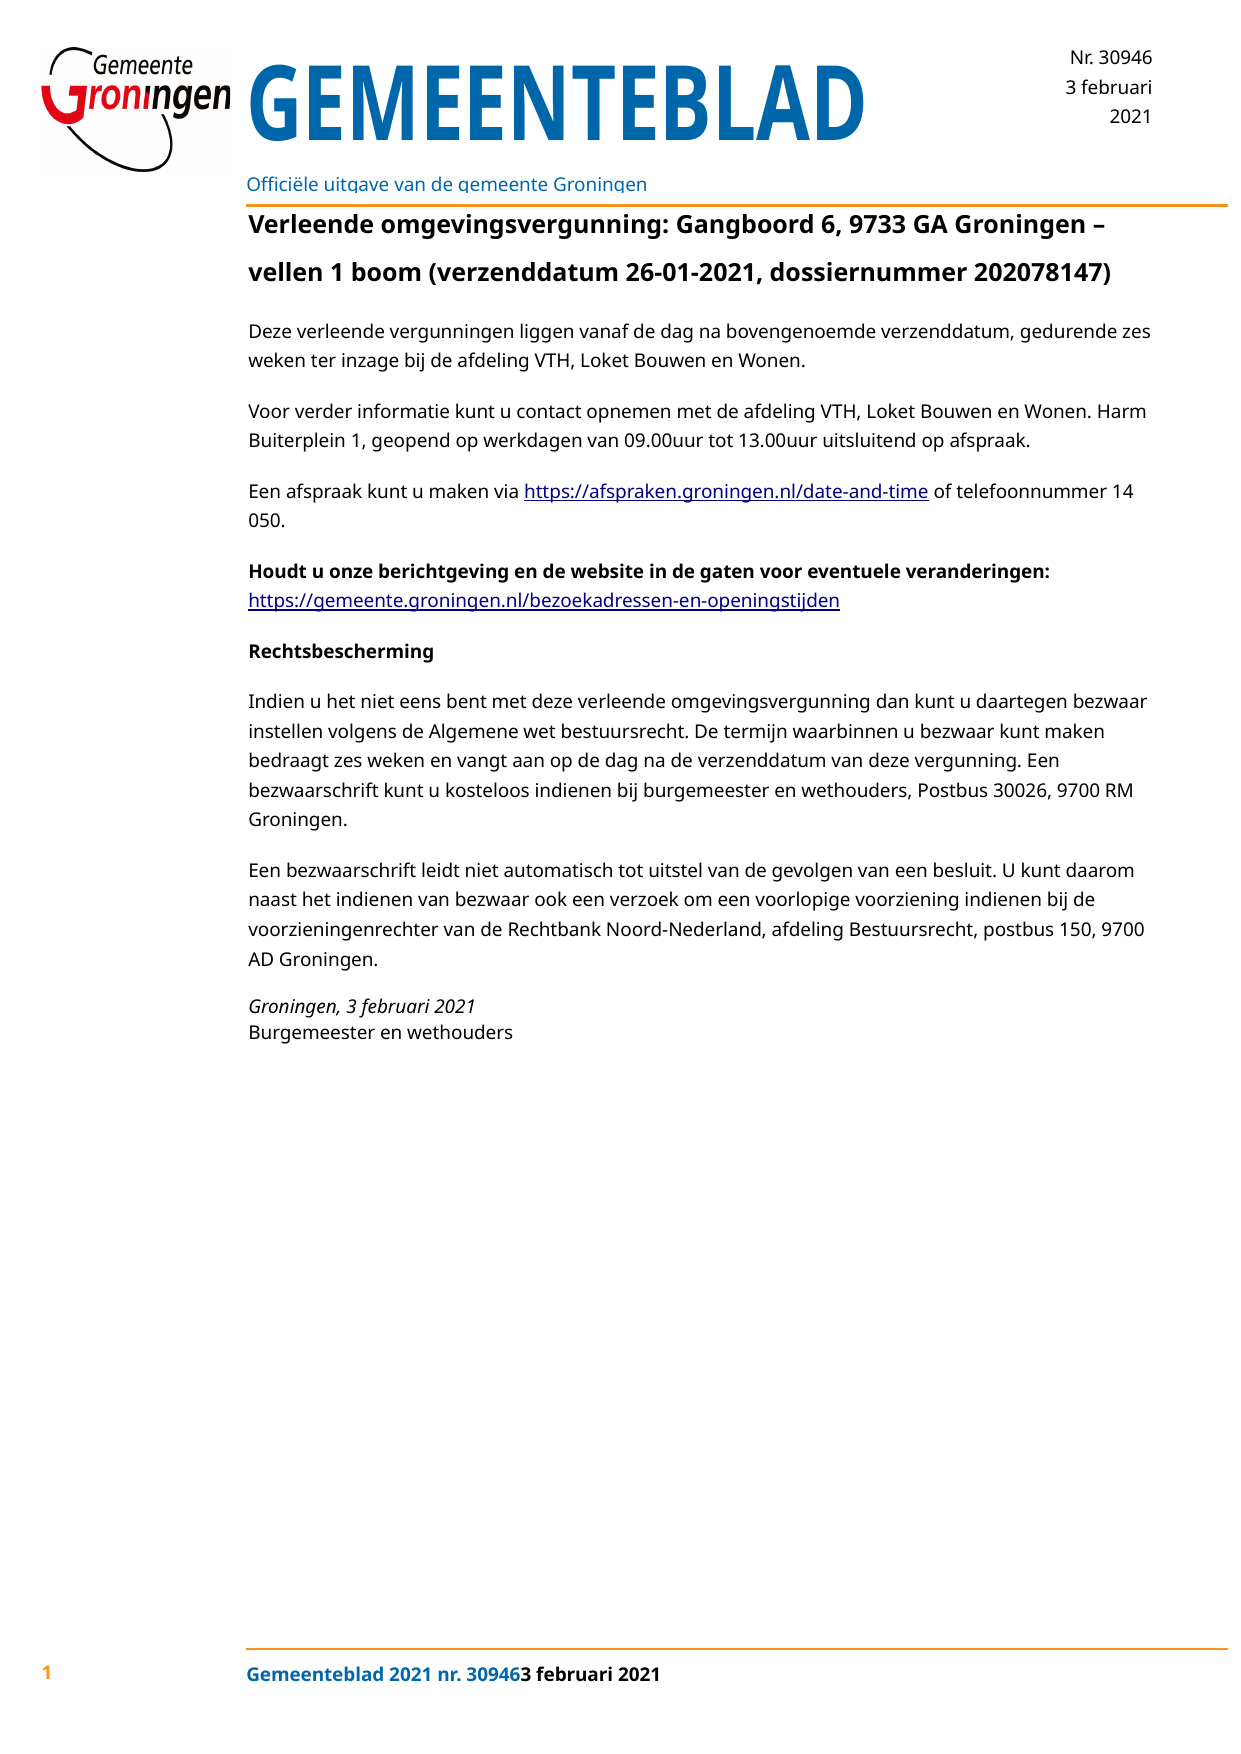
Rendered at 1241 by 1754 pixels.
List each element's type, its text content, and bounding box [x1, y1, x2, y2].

text Groningen, 3 februari 2021 [248, 994, 1152, 1019]
picture [41, 47, 231, 172]
text Rechtsbescherming [248, 638, 1152, 664]
text Voor verder informatie kunt u contact opnemen met de afdeling VTH, Loket Bouwen en Wonen. Harm Buiterplein 1, geopend op werkdagen van 09.00uur tot 13.00uur uitsluitend op afspraak. [248, 398, 1152, 453]
text Een afspraak kunt u maken via https://afspraken.groningen.nl/date-and-time of telefoonnummer 14 050. [248, 478, 1152, 533]
text Deze verleende vergunningen liggen vanaf de dag na bovengenoemde verzenddatum, gedurende zes weken ter inzage bij de afdeling VTH, Loket Bouwen en Wonen. [248, 318, 1152, 373]
text Indien u het niet eens bent met deze verleende omgevingsvergunning dan kunt u daartegen bezwaar instellen volgens de Algemene wet bestuursrecht. De termijn waarbinnen u bezwaar kunt maken bedraagt zes weken en vangt aan op de dag na de verzenddatum van deze vergunning. Een bezwaarschrift kunt u kosteloos indienen bij burgemeester en wethouders, Postbus 30026, 9700 RM Groningen. [248, 688, 1152, 832]
text Houdt u onze berichtgeving en de website in de gaten voor eventuele veranderingen: https://gemeente.groningen.nl/bezoekadressen-en-openingstijden [248, 558, 1152, 613]
text Een bezwaarschrift leidt niet automatisch tot uitstel van de gevolgen van een besluit. U kunt daarom naast het indienen van bezwaar ook een verzoek om een voorlopige voorziening indienen bij de voorzieningenrechter van de Rechtbank Noord-Nederland, afdeling Bestuursrecht, postbus 150, 9700 AD Groningen. [248, 857, 1152, 972]
text Verleende omgevingsvergunning: Gangboord 6, 9733 GA Groningen – vellen 1 boom (verzenddatum 26-01-2021, dossiernummer 202078147) [248, 207, 1152, 288]
text Burgemeester en wethouders [248, 1019, 1152, 1045]
